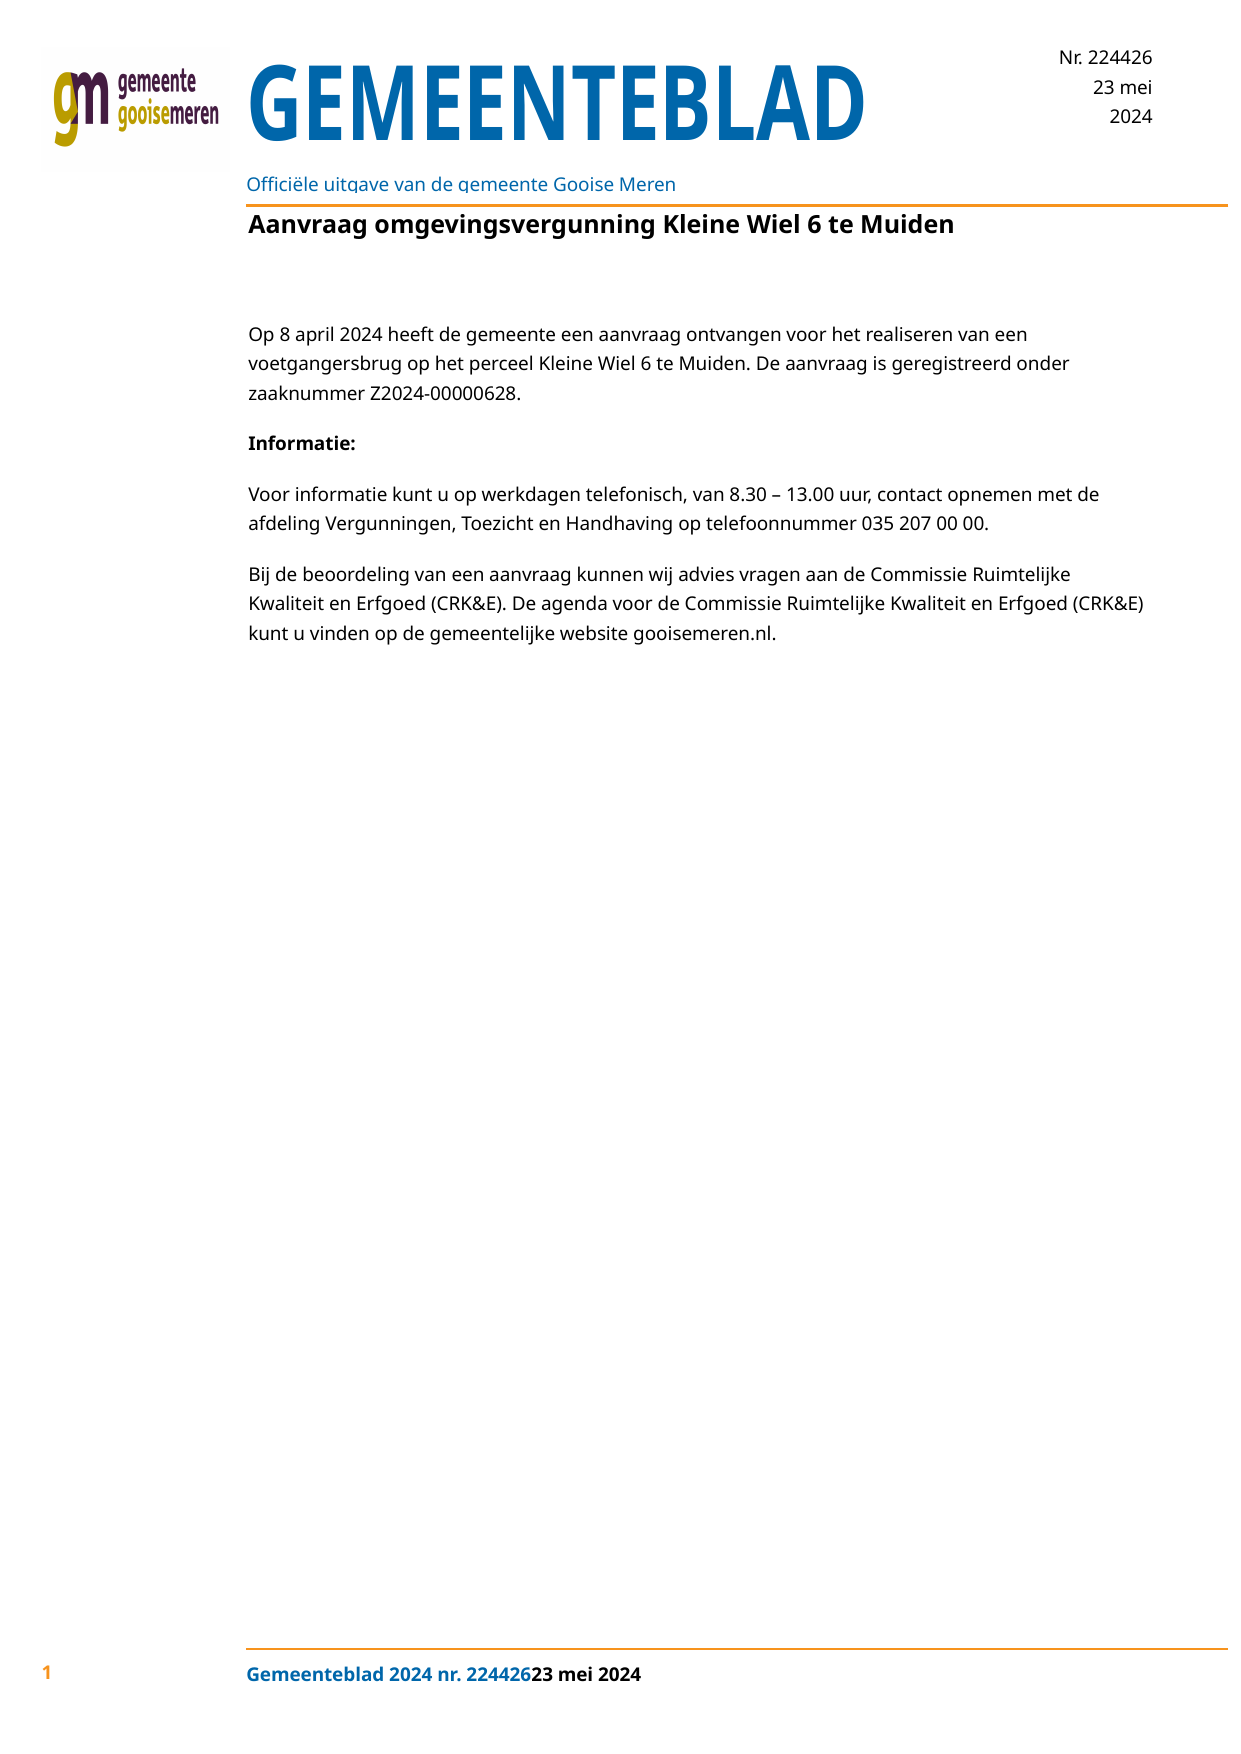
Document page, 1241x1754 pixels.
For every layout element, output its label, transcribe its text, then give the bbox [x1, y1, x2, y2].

text Op 8 april 2024 heeft de gemeente een aanvraag ontvangen voor het realiseren van een voetgangersbrug op het perceel Kleine Wiel 6 te Muiden. De aanvraag is geregistreerd onder zaaknummer Z2024-00000628. [248, 321, 1152, 406]
text Bij de beoordeling van een aanvraag kunnen wij advies vragen aan de Commissie Ruimtelijke Kwaliteit en Erfgoed (CRK&E). De agenda voor de Commissie Ruimtelijke Kwaliteit en Erfgoed (CRK&E) kunt u vinden op de gemeentelijke website gooisemeren.nl. [248, 561, 1152, 646]
text Voor informatie kunt u op werkdagen telefonisch, van 8.30 – 13.00 uur, contact opnemen met de afdeling Vergunningen, Toezicht en Handhaving op telefoonnummer 035 207 00 00. [248, 481, 1152, 536]
text Informatie: [248, 430, 1152, 456]
text Aanvraag omgevingsvergunning Kleine Wiel 6 te Muiden [248, 207, 1152, 241]
picture [41, 47, 231, 172]
